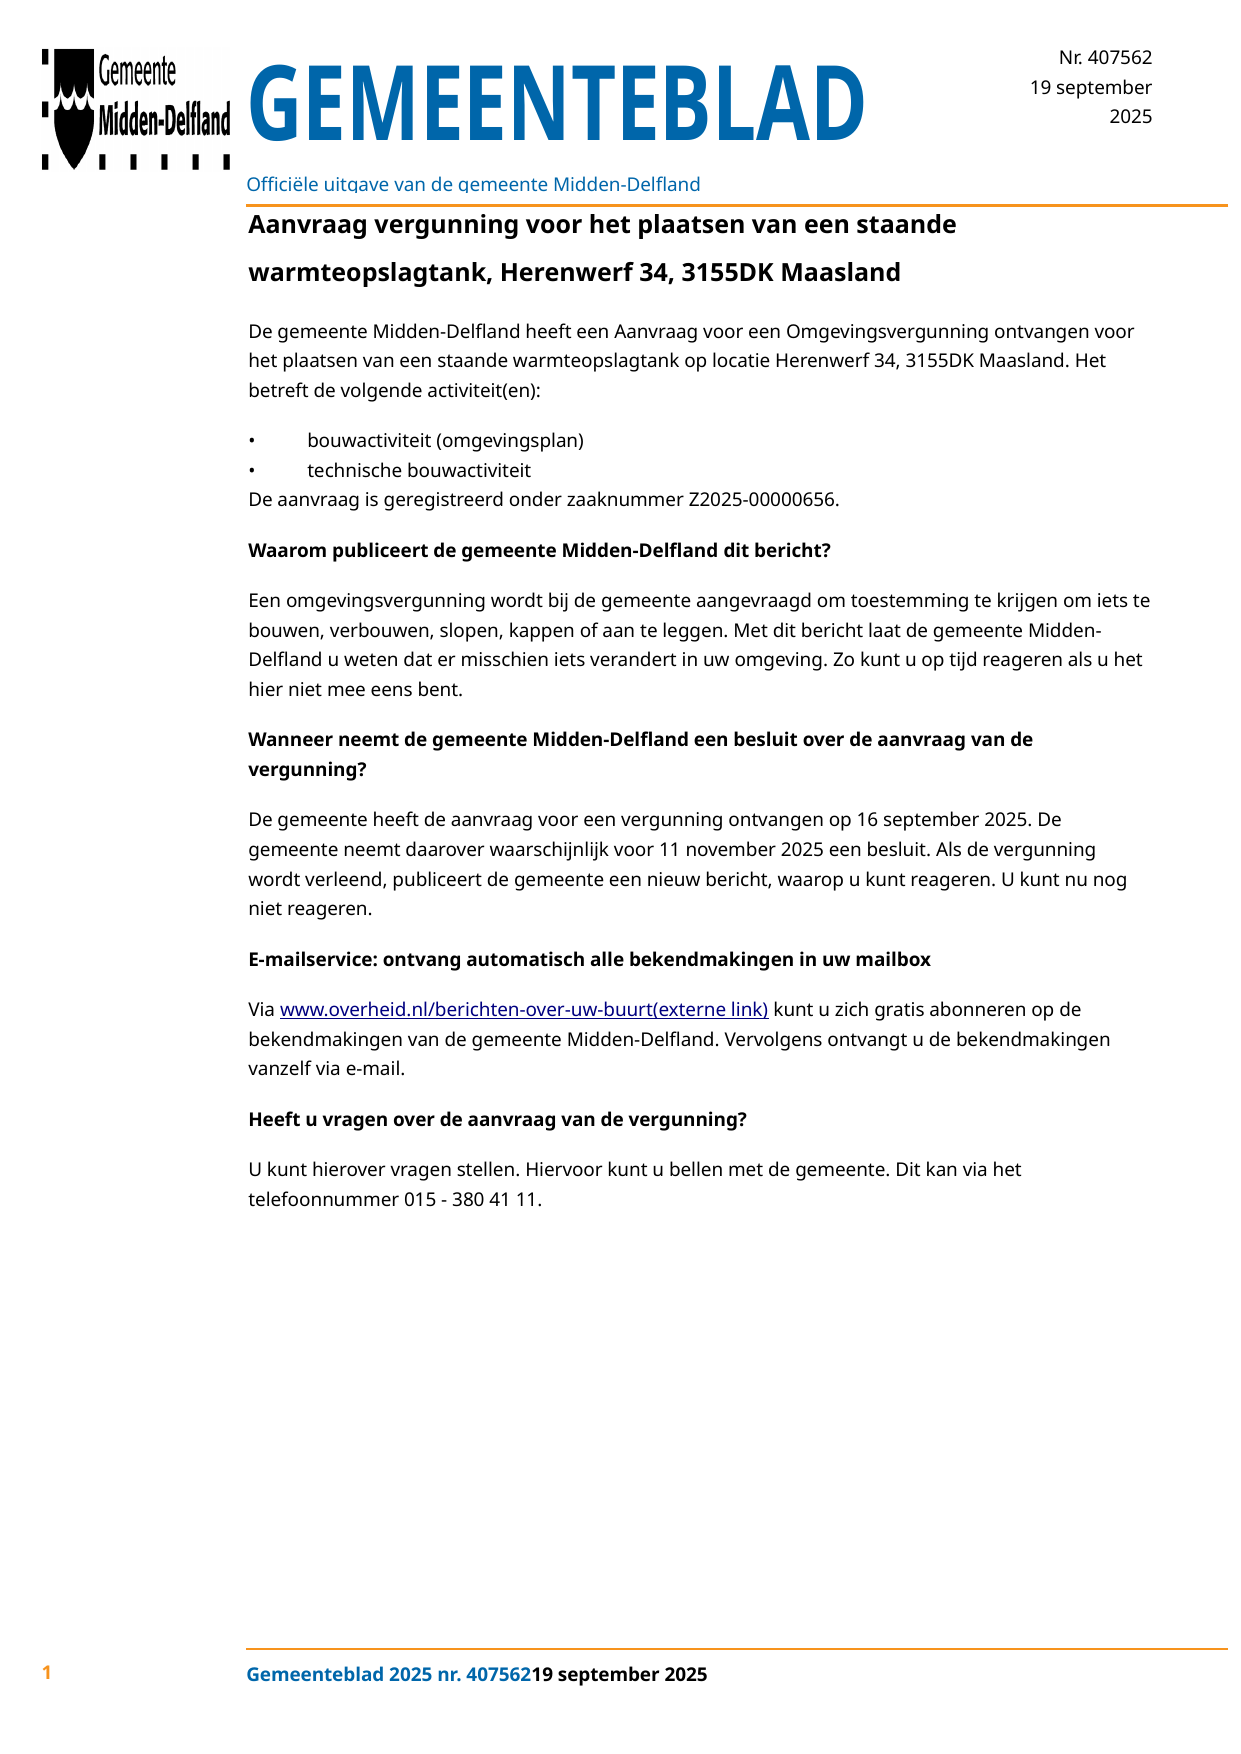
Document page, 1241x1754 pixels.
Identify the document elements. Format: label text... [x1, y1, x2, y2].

text E-mailservice: ontvang automatisch alle bekendmakingen in uw mailbox [248, 946, 1152, 972]
text De gemeente Midden-Delfland heeft een Aanvraag voor een Omgevingsvergunning ontvangen voor het plaatsen van een staande warmteopslagtank op locatie Herenwerf 34, 3155DK Maasland. Het betreft de volgende activiteit(en): [248, 318, 1152, 403]
text Heeft u vragen over de aanvraag van de vergunning? [248, 1106, 1152, 1132]
list bouwactiviteit (omgevingsplan) [248, 427, 1152, 453]
text Een omgevingsvergunning wordt bij de gemeente aangevraagd om toestemming te krijgen om iets te bouwen, verbouwen, slopen, kappen of aan te leggen. Met dit bericht laat de gemeente Midden-Delfland u weten dat er misschien iets verandert in uw omgeving. Zo kunt u op tijd reageren als u het hier niet mee eens bent. [248, 587, 1152, 702]
text De gemeente heeft de aanvraag voor een vergunning ontvangen op 16 september 2025. De gemeente neemt daarover waarschijnlijk voor 11 november 2025 een besluit. Als de vergunning wordt verleend, publiceert de gemeente een nieuw bericht, waarop u kunt reageren. U kunt nu nog niet reageren. [248, 807, 1152, 921]
list technische bouwactiviteit [248, 457, 1152, 483]
text U kunt hierover vragen stellen. Hiervoor kunt u bellen met de gemeente. Dit kan via het telefoonnummer 015 - 380 41 11. [248, 1156, 1152, 1212]
text Wanneer neemt de gemeente Midden-Delfland een besluit over de aanvraag van de vergunning? [248, 727, 1152, 782]
text Aanvraag vergunning voor het plaatsen van een staande warmteopslagtank, Herenwerf 34, 3155DK Maasland [248, 207, 1152, 288]
text De aanvraag is geregistreerd onder zaaknummer Z2025-00000656. [248, 487, 1152, 512]
text Waarom publiceert de gemeente Midden-Delfland dit bericht? [248, 537, 1152, 563]
text Via www.overheid.nl/berichten-over-uw-buurt(externe link) kunt u zich gratis abonneren op de bekendmakingen van de gemeente Midden-Delfland. Vervolgens ontvangt u de bekendmakingen vanzelf via e-mail. [248, 996, 1152, 1081]
picture [41, 47, 231, 172]
